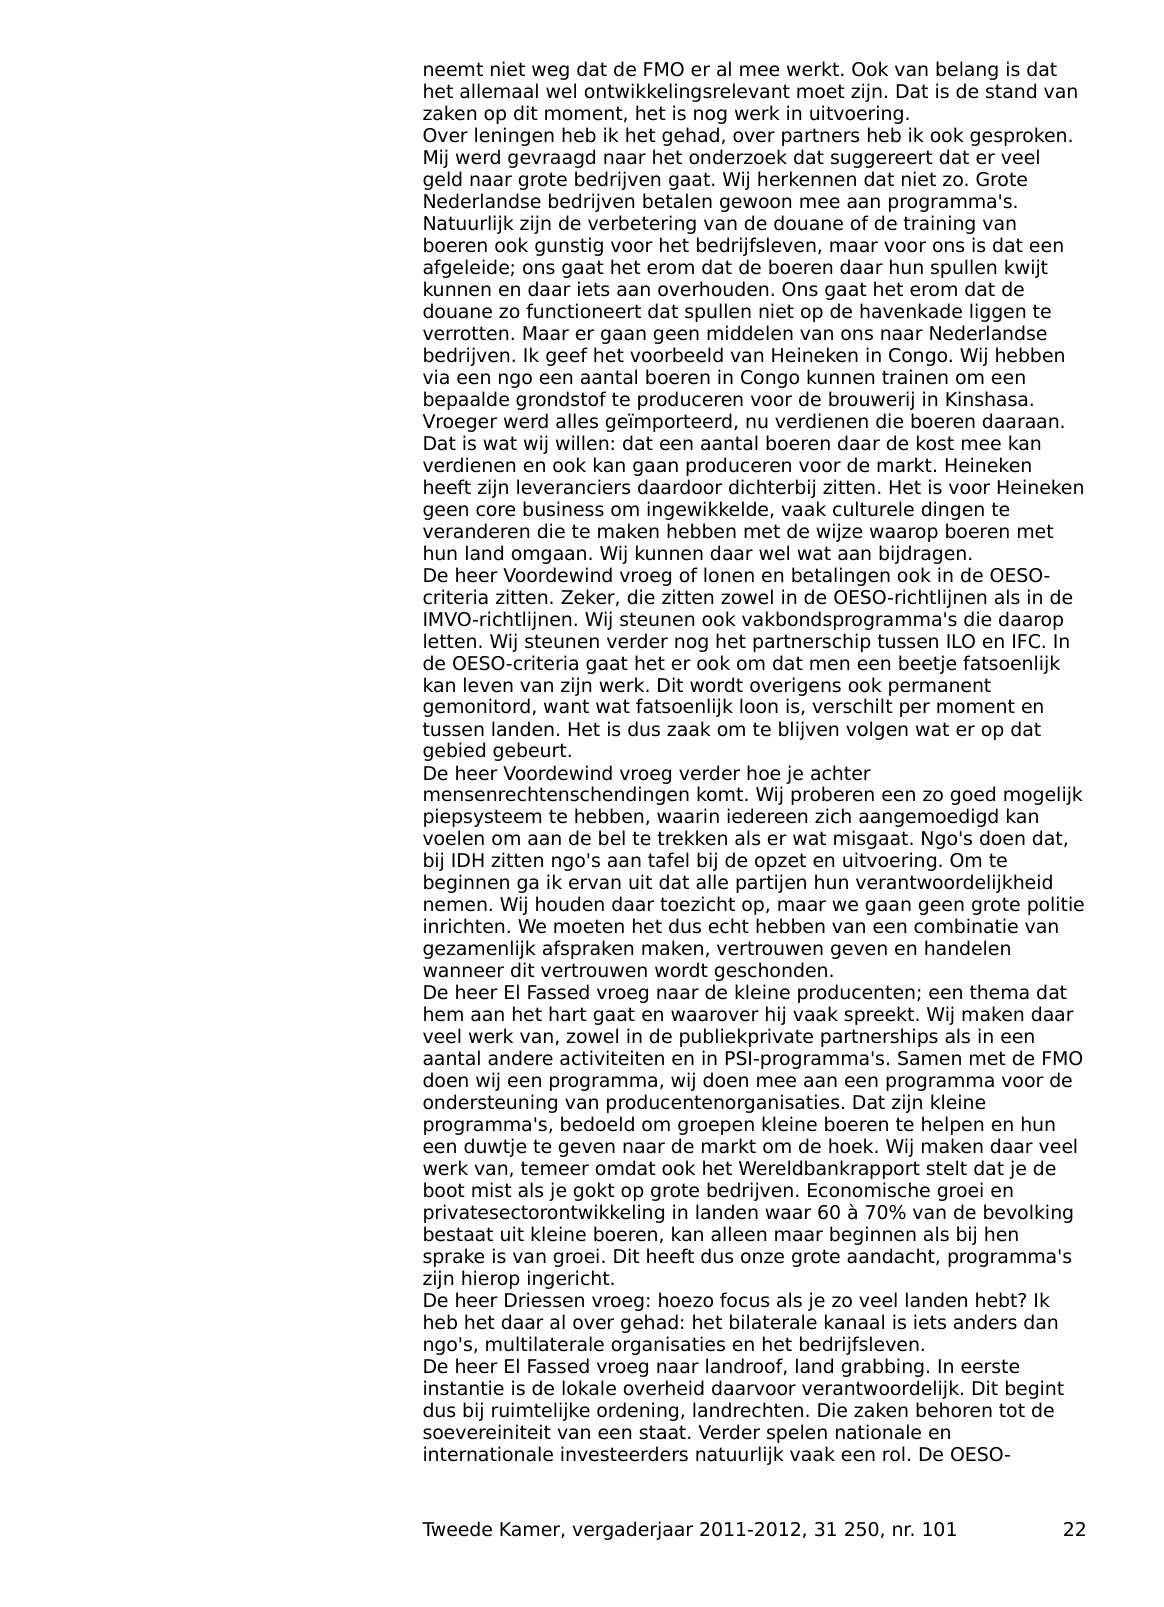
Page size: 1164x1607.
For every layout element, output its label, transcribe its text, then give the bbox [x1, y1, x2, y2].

text De heer Voordewind vroeg of lonen en betalingen ook in de OESO-criteria zitten. Zeker, die zitten zowel in de OESO-richtlijnen als in de IMVO-richtlijnen. Wij steunen ook vakbondsprogramma's die daarop letten. Wij steunen verder nog het partnerschip tussen ILO en IFC. In de OESO-criteria gaat het er ook om dat men een beetje fatsoenlijk kan leven van zijn werk. Dit wordt overigens ook permanent gemonitord, want wat fatsoenlijk loon is, verschilt per moment en tussen landen. Het is dus zaak om te blijven volgen wat er op dat gebied gebeurt. [422, 564, 1087, 762]
text De heer El Fassed vroeg naar de kleine producenten; een thema dat hem aan het hart gaat en waarover hij vaak spreekt. Wij maken daar veel werk van, zowel in de publiekprivate partnerships als in een aantal andere activiteiten en in PSI-programma's. Samen met de FMO doen wij een programma, wij doen mee aan een programma voor de ondersteuning van producentenorganisaties. Dat zijn kleine programma's, bedoeld om groepen kleine boeren te helpen en hun een duwtje te geven naar de markt om de hoek. Wij maken daar veel werk van, temeer omdat ook het Wereldbankrapport stelt dat je de boot mist als je gokt op grote bedrijven. Economische groei en privatesectorontwikkeling in landen waar 60 à 70% van de bevolking bestaat uit kleine boeren, kan alleen maar beginnen als bij hen sprake is van groei. Dit heeft dus onze grote aandacht, programma's zijn hierop ingericht. [422, 982, 1087, 1290]
text De heer Driessen vroeg: hoezo focus als je zo veel landen hebt? Ik heb het daar al over gehad: het bilaterale kanaal is iets anders dan ngo's, multilaterale organisaties en het bedrijfsleven. [422, 1290, 1087, 1356]
text neemt niet weg dat de FMO er al mee werkt. Ook van belang is dat het allemaal wel ontwikkelingsrelevant moet zijn. Dat is de stand van zaken op dit moment, het is nog werk in uitvoering. [422, 59, 1087, 125]
text Over leningen heb ik het gehad, over partners heb ik ook gesproken. Mij werd gevraagd naar het onderzoek dat suggereert dat er veel geld naar grote bedrijven gaat. Wij herkennen dat niet zo. Grote Nederlandse bedrijven betalen gewoon mee aan programma's. Natuurlijk zijn de verbetering van de douane of de training van boeren ook gunstig voor het bedrijfsleven, maar voor ons is dat een afgeleide; ons gaat het erom dat de boeren daar hun spullen kwijt kunnen en daar iets aan overhouden. Ons gaat het erom dat de douane zo functioneert dat spullen niet op de havenkade liggen te verrotten. Maar er gaan geen middelen van ons naar Nederlandse bedrijven. Ik geef het voorbeeld van Heineken in Congo. Wij hebben via een ngo een aantal boeren in Congo kunnen trainen om een bepaalde grondstof te produceren voor de brouwerij in Kinshasa. Vroeger werd alles geïmporteerd, nu verdienen die boeren daaraan. Dat is wat wij willen: dat een aantal boeren daar de kost mee kan verdienen en ook kan gaan produceren voor de markt. Heineken heeft zijn leveranciers daardoor dichterbij zitten. Het is voor Heineken geen core business om ingewikkelde, vaak culturele dingen te veranderen die te maken hebben met de wijze waarop boeren met hun land omgaan. Wij kunnen daar wel wat aan bijdragen. [422, 125, 1087, 564]
text De heer El Fassed vroeg naar landroof, land grabbing. In eerste instantie is de lokale overheid daarvoor verantwoordelijk. Dit begint dus bij ruimtelijke ordening, landrechten. Die zaken behoren tot de soevereiniteit van een staat. Verder spelen nationale en internationale investeerders natuurlijk vaak een rol. De OESO- [422, 1356, 1087, 1466]
text De heer Voordewind vroeg verder hoe je achter mensenrechtenschendingen komt. Wij proberen een zo goed mogelijk piepsysteem te hebben, waarin iedereen zich aangemoedigd kan voelen om aan de bel te trekken als er wat misgaat. Ngo's doen dat, bij IDH zitten ngo's aan tafel bij de opzet en uitvoering. Om te beginnen ga ik ervan uit dat alle partijen hun verantwoordelijkheid nemen. Wij houden daar toezicht op, maar we gaan geen grote politie inrichten. We moeten het dus echt hebben van een combinatie van gezamenlijk afspraken maken, vertrouwen geven en handelen wanneer dit vertrouwen wordt geschonden. [422, 762, 1087, 982]
